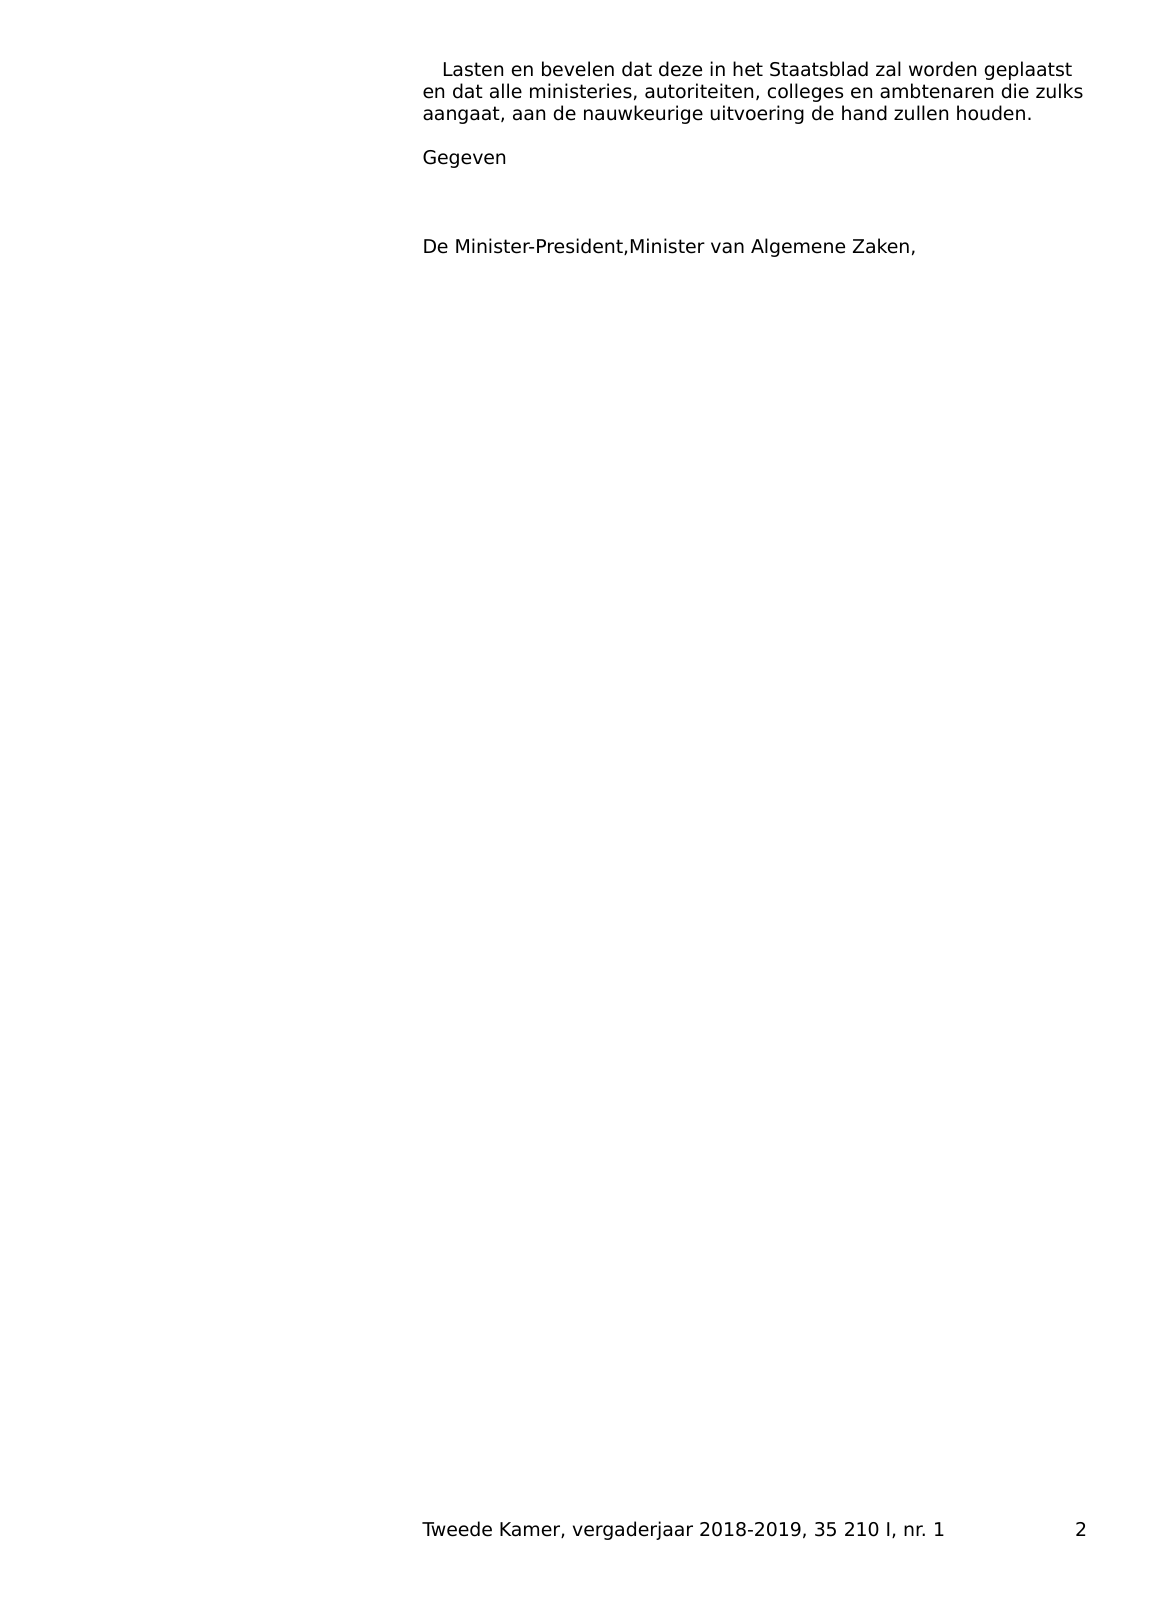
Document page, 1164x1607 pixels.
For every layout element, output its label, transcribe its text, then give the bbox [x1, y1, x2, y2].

text Gegeven [422, 147, 1087, 169]
text Lasten en bevelen dat deze in het Staatsblad zal worden geplaatst en dat alle ministeries, autoriteiten, colleges en ambtenaren die zulks aangaat, aan de nauwkeurige uitvoering de hand zullen houden. [422, 59, 1087, 125]
text De Minister-President,Minister van Algemene Zaken, [422, 236, 1087, 258]
